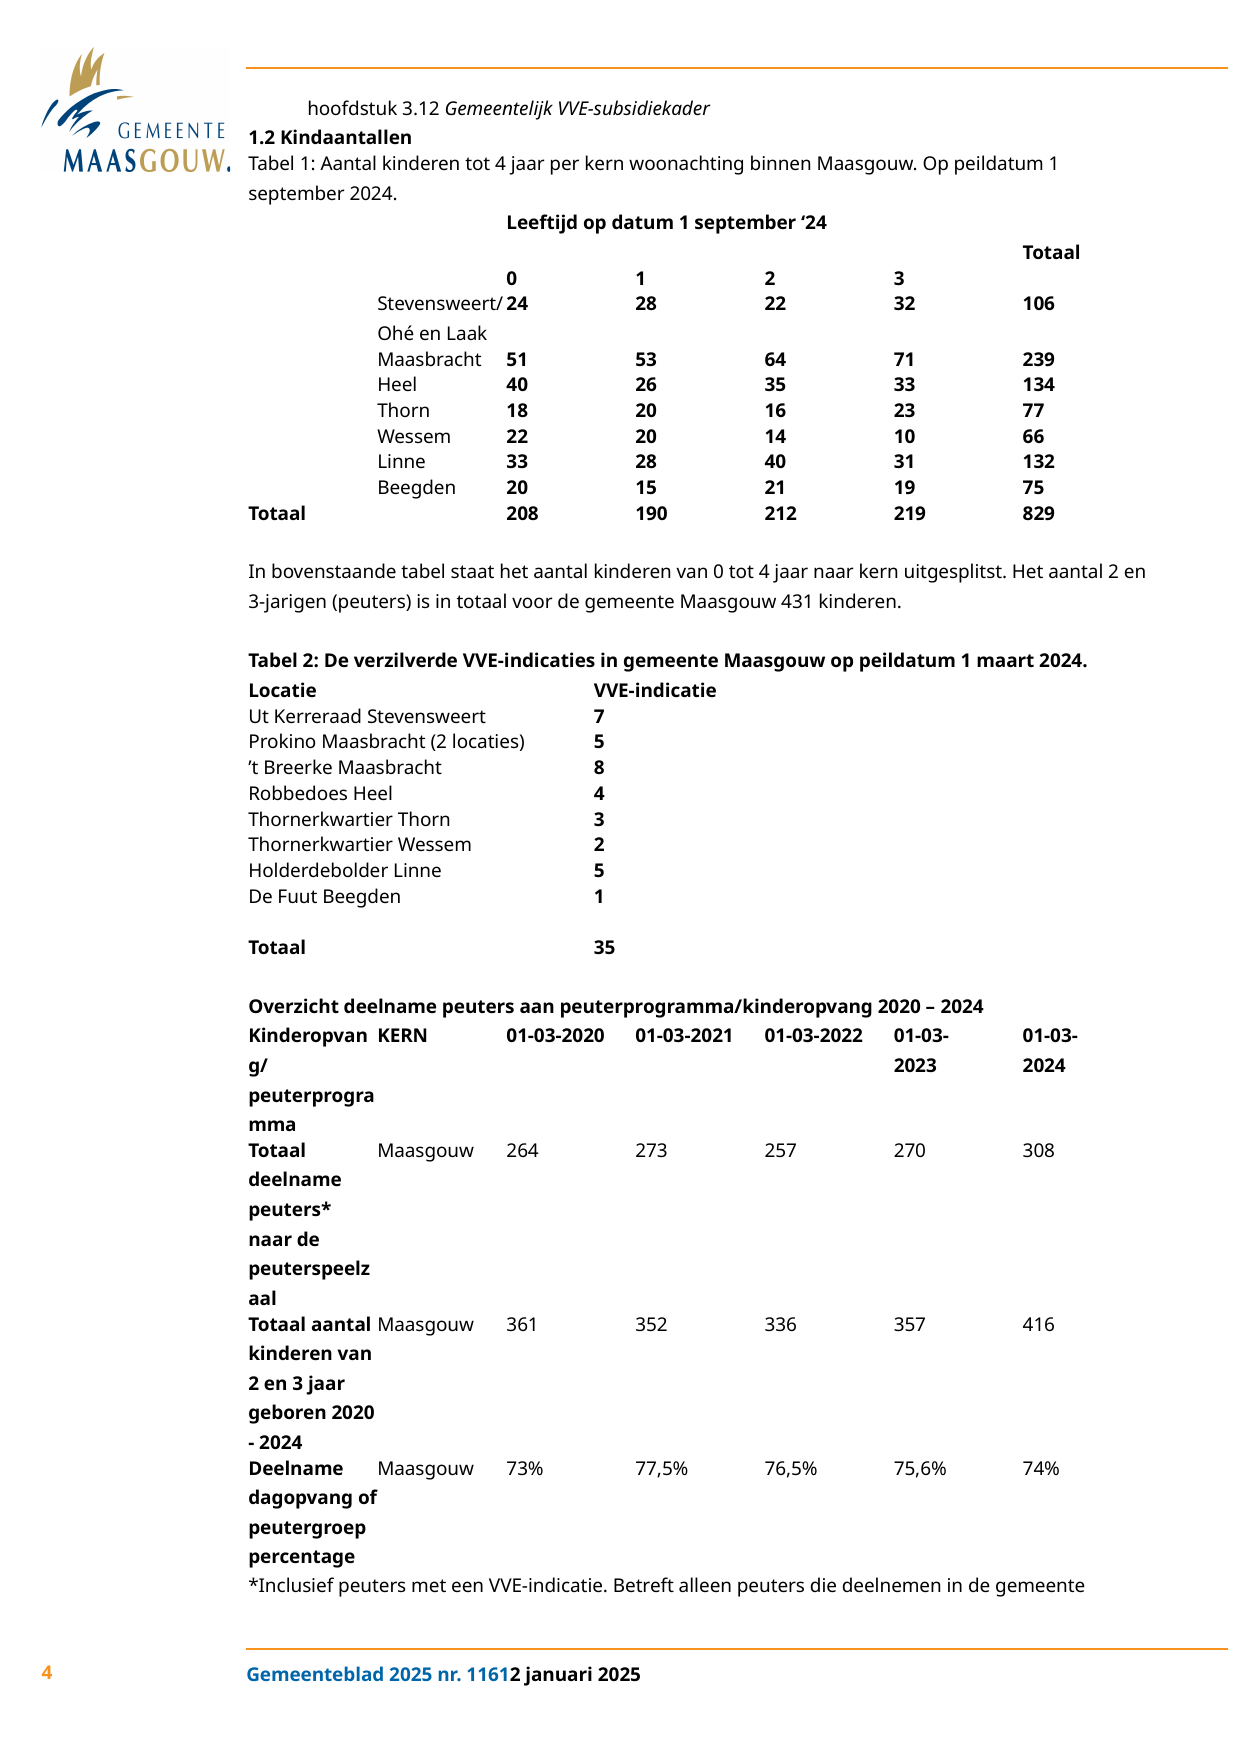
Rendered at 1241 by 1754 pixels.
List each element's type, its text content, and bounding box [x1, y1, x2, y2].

table_cell 264 [506, 1137, 635, 1311]
table_cell 22 [764, 290, 893, 346]
table_cell Linne [377, 449, 506, 474]
table_cell 33 [894, 371, 1022, 397]
table_cell 22 [506, 423, 635, 449]
table_cell De Fuut Beegden [248, 883, 593, 909]
table_cell 3 [894, 265, 1022, 290]
table_cell [248, 423, 377, 449]
table_cell 308 [1023, 1137, 1152, 1311]
table_cell 829 [1023, 500, 1152, 526]
table_cell [248, 346, 377, 371]
table_cell 134 [1023, 371, 1152, 397]
list hoofdstuk 3.12 Gemeentelijk VVE-subsidiekader [248, 95, 1152, 121]
table_cell 26 [635, 371, 764, 397]
table_cell [248, 265, 506, 290]
table_cell Thorn [377, 397, 506, 423]
table_cell 40 [764, 449, 893, 474]
table_cell 21 [764, 474, 893, 500]
table_cell 77,5% [635, 1455, 764, 1569]
table_cell [377, 500, 506, 526]
table_cell 5 [594, 857, 1152, 883]
table_cell 0 [506, 265, 635, 290]
table_cell Beegden [377, 474, 506, 500]
table_cell 33 [506, 449, 635, 474]
table_cell 7 [594, 703, 1152, 728]
table_cell Holderdebolder Linne [248, 857, 593, 883]
table_cell 2 [764, 265, 893, 290]
table_cell Stevensweert/ Ohé en Laak [377, 290, 506, 346]
table_cell 19 [894, 474, 1022, 500]
table_cell [594, 909, 1152, 934]
table_header 01-03- 2024 [1023, 1023, 1152, 1137]
table_cell 77 [1023, 397, 1152, 423]
table_cell Maasgouw [377, 1137, 506, 1311]
table_header [248, 209, 506, 265]
table_header 01-03-2021 [635, 1023, 764, 1137]
table_cell 352 [635, 1311, 764, 1455]
table_cell Deelname dagopvang of peutergroep percentage [248, 1455, 377, 1569]
table_cell 208 [506, 500, 635, 526]
table_cell 357 [894, 1311, 1022, 1455]
table_cell 74% [1023, 1455, 1152, 1569]
table_cell 28 [635, 290, 764, 346]
table_cell 20 [506, 474, 635, 500]
table_cell Maasgouw [377, 1455, 506, 1569]
table_cell 10 [894, 423, 1022, 449]
table_cell 212 [764, 500, 893, 526]
table_cell ’t Breerke Maasbracht [248, 754, 593, 780]
table_header Leeftijd op datum 1 september ‘24 [506, 209, 1022, 265]
table_cell Totaal deelname peuters* naar de peuterspeelzaal [248, 1137, 377, 1311]
table_cell 53 [635, 346, 764, 371]
table_header Locatie [248, 677, 593, 703]
table_cell 76,5% [764, 1455, 893, 1569]
table_header 01-03-2020 [506, 1023, 635, 1137]
table_cell Maasbracht [377, 346, 506, 371]
table_cell 1 [594, 883, 1152, 909]
table_cell 75 [1023, 474, 1152, 500]
table_cell 28 [635, 449, 764, 474]
table_cell 35 [764, 371, 893, 397]
table_cell [248, 474, 377, 500]
table_cell 35 [594, 934, 1152, 960]
table_cell 18 [506, 397, 635, 423]
table_cell Prokino Maasbracht (2 locaties) [248, 729, 593, 754]
table_cell 273 [635, 1137, 764, 1311]
table_header 01-03-2022 [764, 1023, 893, 1137]
table_cell 1 [635, 265, 764, 290]
table_cell 64 [764, 346, 893, 371]
table_cell 32 [894, 290, 1022, 346]
table_cell 20 [635, 423, 764, 449]
table_cell 336 [764, 1311, 893, 1455]
table_header 01-03- 2023 [894, 1023, 1022, 1137]
table_cell 73% [506, 1455, 635, 1569]
table_header KERN [377, 1023, 506, 1137]
picture [41, 47, 231, 172]
table_cell Wessem [377, 423, 506, 449]
table_cell 416 [1023, 1311, 1152, 1455]
table_cell Totaal [248, 934, 593, 960]
table_cell Totaal [248, 500, 377, 526]
table_cell 219 [894, 500, 1022, 526]
table_cell 40 [506, 371, 635, 397]
table_cell Totaal aantal kinderen van 2 en 3 jaar geboren 2020 - 2024 [248, 1311, 377, 1455]
table_cell 106 [1023, 290, 1152, 346]
table_cell 8 [594, 754, 1152, 780]
table_header VVE-indicatie [594, 677, 1152, 703]
table_cell 16 [764, 397, 893, 423]
table_cell [248, 449, 377, 474]
table_cell Ut Kerreraad Stevensweert [248, 703, 593, 728]
table_cell [248, 371, 377, 397]
table_cell 71 [894, 346, 1022, 371]
table_cell 75,6% [894, 1455, 1022, 1569]
text Overzicht deelname peuters aan peuterprogramma/kinderopvang 2020 – 2024 [248, 993, 1152, 1019]
text 1.2 Kindaantallen [248, 124, 1152, 150]
table_cell 14 [764, 423, 893, 449]
table_cell Thornerkwartier Wessem [248, 831, 593, 857]
text In bovenstaande tabel staat het aantal kinderen van 0 tot 4 jaar naar kern uitgesplitst. Het aantal 2 en 3-jarigen (peuters) is in totaal voor de gemeente Maasgouw 431 kinderen. [248, 559, 1152, 614]
table_cell 361 [506, 1311, 635, 1455]
text Tabel 1: Aantal kinderen tot 4 jaar per kern woonachting binnen Maasgouw. Op peildatum 1 september 2024. [248, 150, 1152, 205]
text Tabel 2: De verzilverde VVE-indicaties in gemeente Maasgouw op peildatum 1 maart 2024. [248, 647, 1152, 673]
table_cell 15 [635, 474, 764, 500]
table_cell 20 [635, 397, 764, 423]
table_cell 132 [1023, 449, 1152, 474]
table_cell [248, 290, 377, 346]
table_cell 2 [594, 831, 1152, 857]
table_cell 24 [506, 290, 635, 346]
table_cell [248, 909, 593, 934]
table_cell Maasgouw [377, 1311, 506, 1455]
table_cell Heel [377, 371, 506, 397]
table_cell 66 [1023, 423, 1152, 449]
table_cell 5 [594, 729, 1152, 754]
table_cell 270 [894, 1137, 1022, 1311]
text *Inclusief peuters met een VVE-indicatie. Betreft alleen peuters die deelnemen in de gemeente [248, 1572, 1152, 1598]
table_header Kinderopvang/ peuterprogramma [248, 1023, 377, 1137]
table_header Totaal [1023, 209, 1152, 265]
table_cell 239 [1023, 346, 1152, 371]
table_cell 23 [894, 397, 1022, 423]
table_cell 190 [635, 500, 764, 526]
table_cell [1023, 265, 1152, 290]
table_cell 3 [594, 806, 1152, 831]
table_cell Robbedoes Heel [248, 780, 593, 806]
table_cell 31 [894, 449, 1022, 474]
table_cell [248, 397, 377, 423]
table_cell 257 [764, 1137, 893, 1311]
table_cell 4 [594, 780, 1152, 806]
table_cell 51 [506, 346, 635, 371]
table_cell Thornerkwartier Thorn [248, 806, 593, 831]
